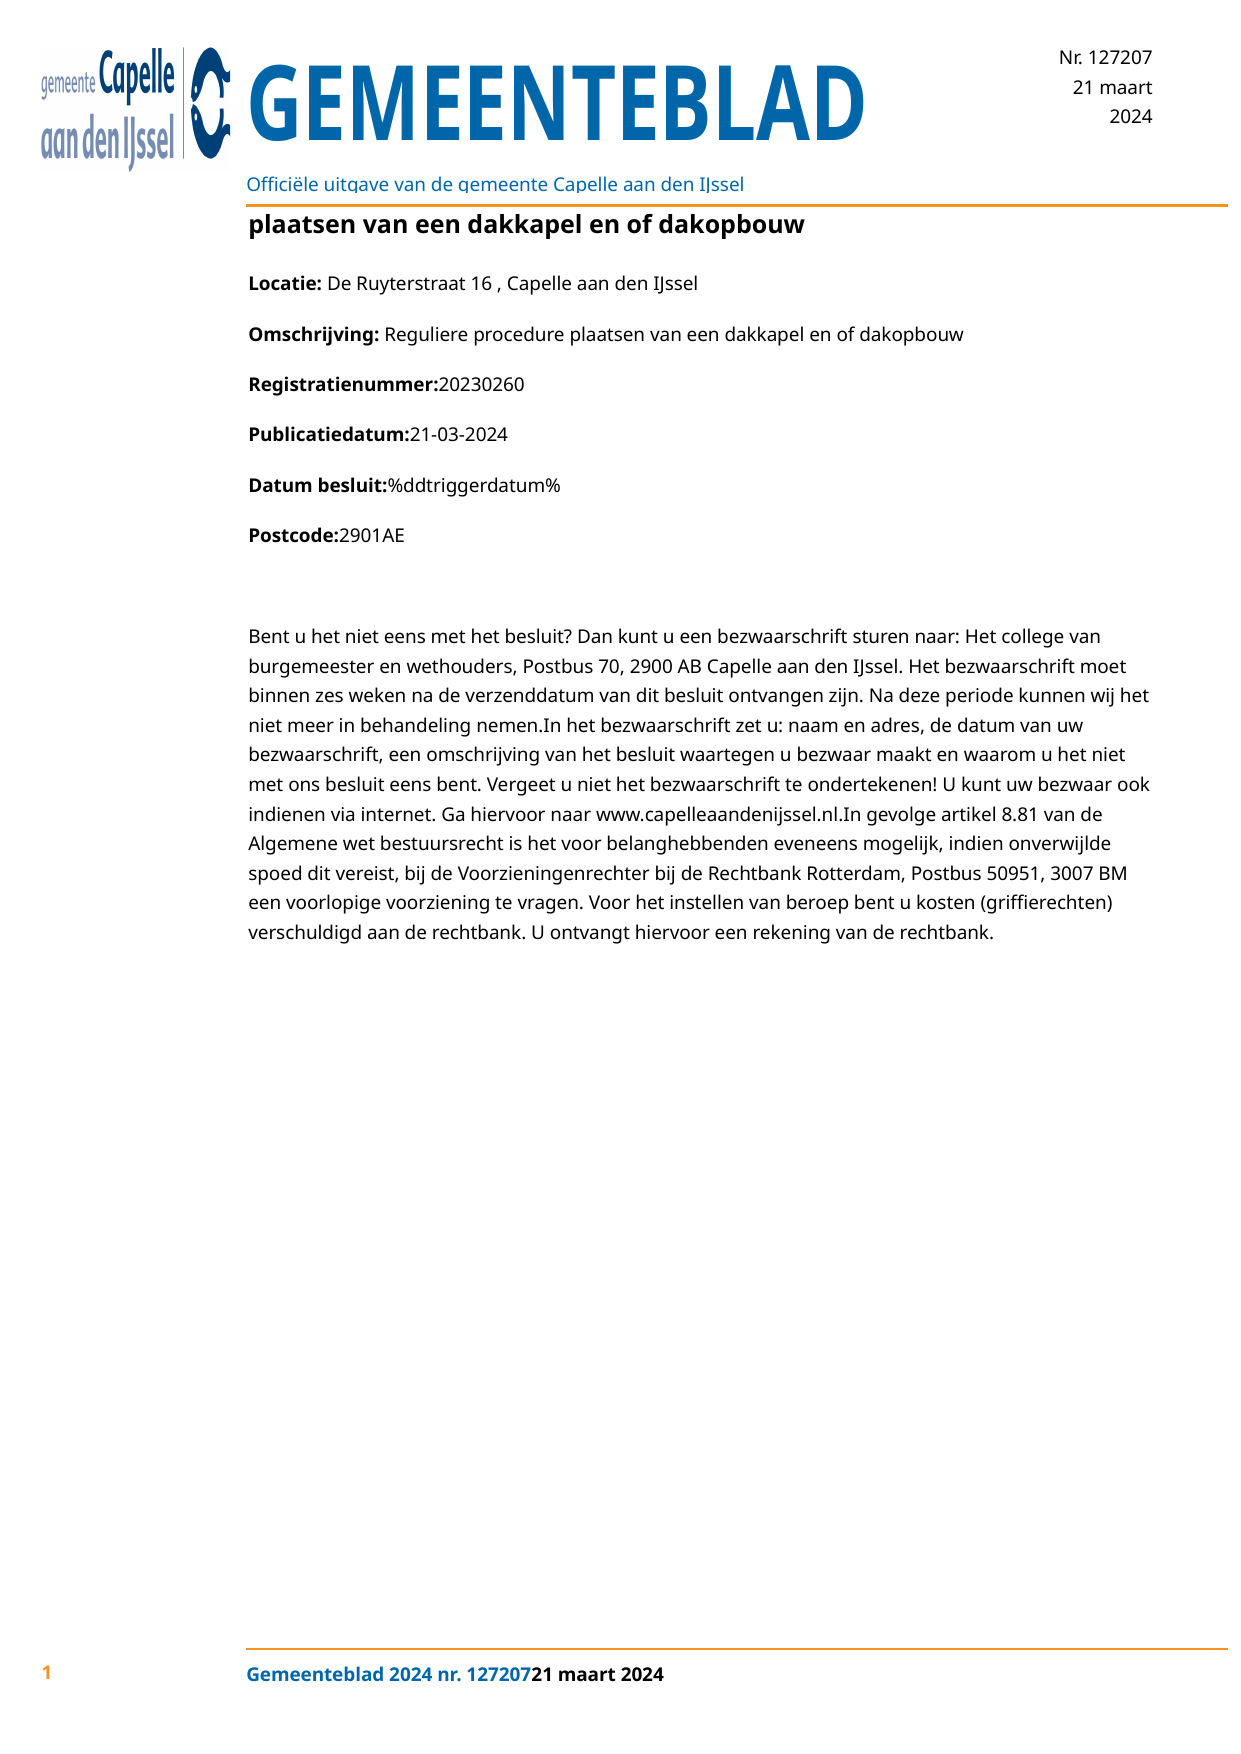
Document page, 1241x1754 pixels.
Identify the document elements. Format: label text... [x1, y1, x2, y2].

text Datum besluit:%ddtriggerdatum% [248, 472, 1152, 498]
text Locatie: De Ruyterstraat 16 , Capelle aan den IJssel [248, 270, 1152, 296]
text Bent u het niet eens met het besluit? Dan kunt u een bezwaarschrift sturen naar: Het college van burgemeester en wethouders, Postbus 70, 2900 AB Capelle aan den IJssel. Het bezwaarschrift moet binnen zes weken na de verzenddatum van dit besluit ontvangen zijn. Na deze periode kunnen wij het niet meer in behandeling nemen.In het bezwaarschrift zet u: naam en adres, de datum van uw bezwaarschrift, een omschrijving van het besluit waartegen u bezwaar maakt en waarom u het niet met ons besluit eens bent. Vergeet u niet het bezwaarschrift te ondertekenen! U kunt uw bezwaar ook indienen via internet. Ga hiervoor naar www.capelleaandenijssel.nl.In gevolge artikel 8.81 van de Algemene wet bestuursrecht is het voor belanghebbenden eveneens mogelijk, indien onverwijlde spoed dit vereist, bij de Voorzieningenrechter bij de Rechtbank Rotterdam, Postbus 50951, 3007 BM een voorlopige voorziening te vragen. Voor het instellen van beroep bent u kosten (griffierechten) verschuldigd aan de rechtbank. U ontvangt hiervoor een rekening van de rechtbank. [248, 623, 1152, 945]
text Postcode:2901AE [248, 522, 1152, 548]
text Omschrijving: Reguliere procedure plaatsen van een dakkapel en of dakopbouw [248, 321, 1152, 346]
text plaatsen van een dakkapel en of dakopbouw [248, 207, 1152, 241]
text Registratienummer:20230260 [248, 371, 1152, 397]
picture [41, 47, 231, 172]
text Publicatiedatum:21-03-2024 [248, 422, 1152, 447]
